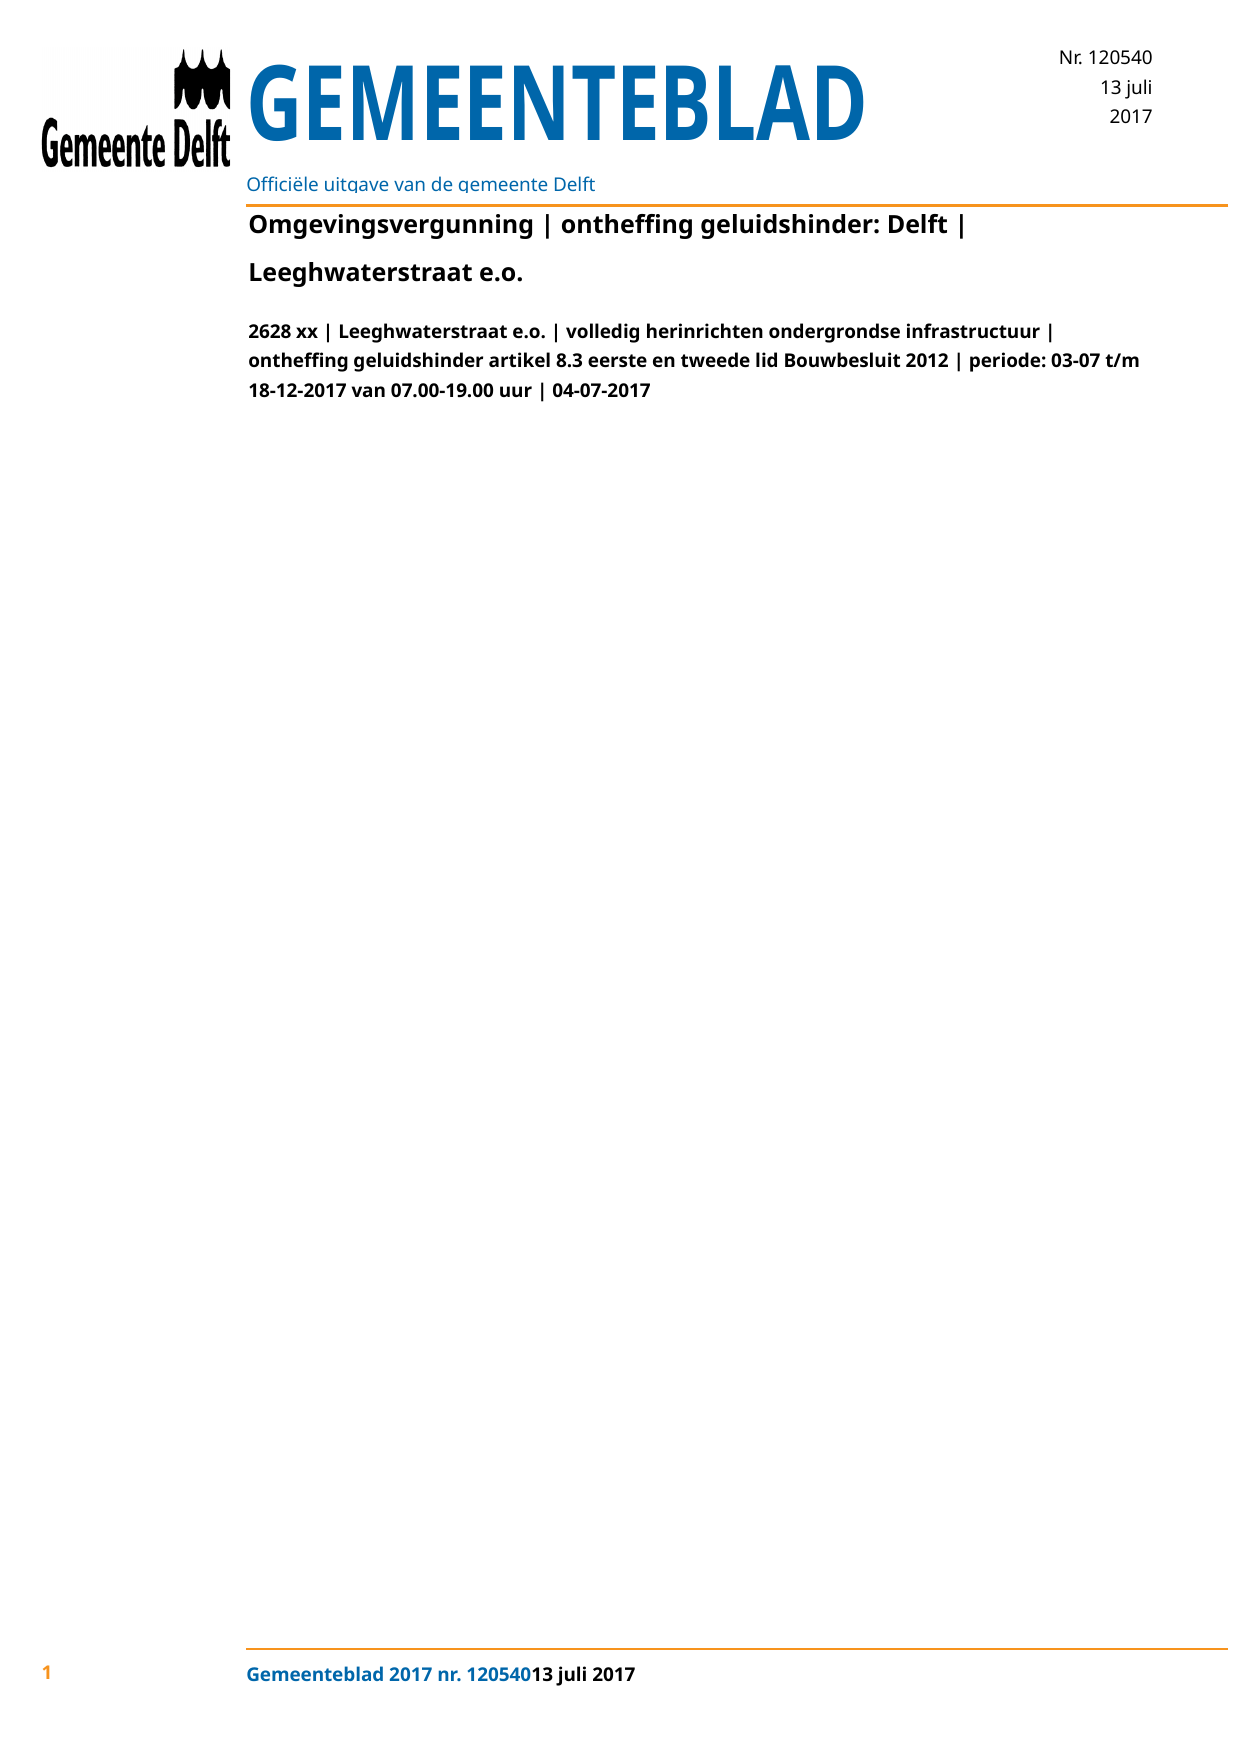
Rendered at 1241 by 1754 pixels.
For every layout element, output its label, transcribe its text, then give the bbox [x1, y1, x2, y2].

text Omgevingsvergunning | ontheffing geluidshinder: Delft | Leeghwaterstraat e.o. [248, 207, 1152, 288]
picture [41, 47, 231, 172]
text 2628 xx | Leeghwaterstraat e.o. | volledig herinrichten ondergrondse infrastructuur | ontheffing geluidshinder artikel 8.3 eerste en tweede lid Bouwbesluit 2012 | periode: 03-07 t/m 18-12-2017 van 07.00-19.00 uur | 04-07-2017 [248, 318, 1152, 403]
